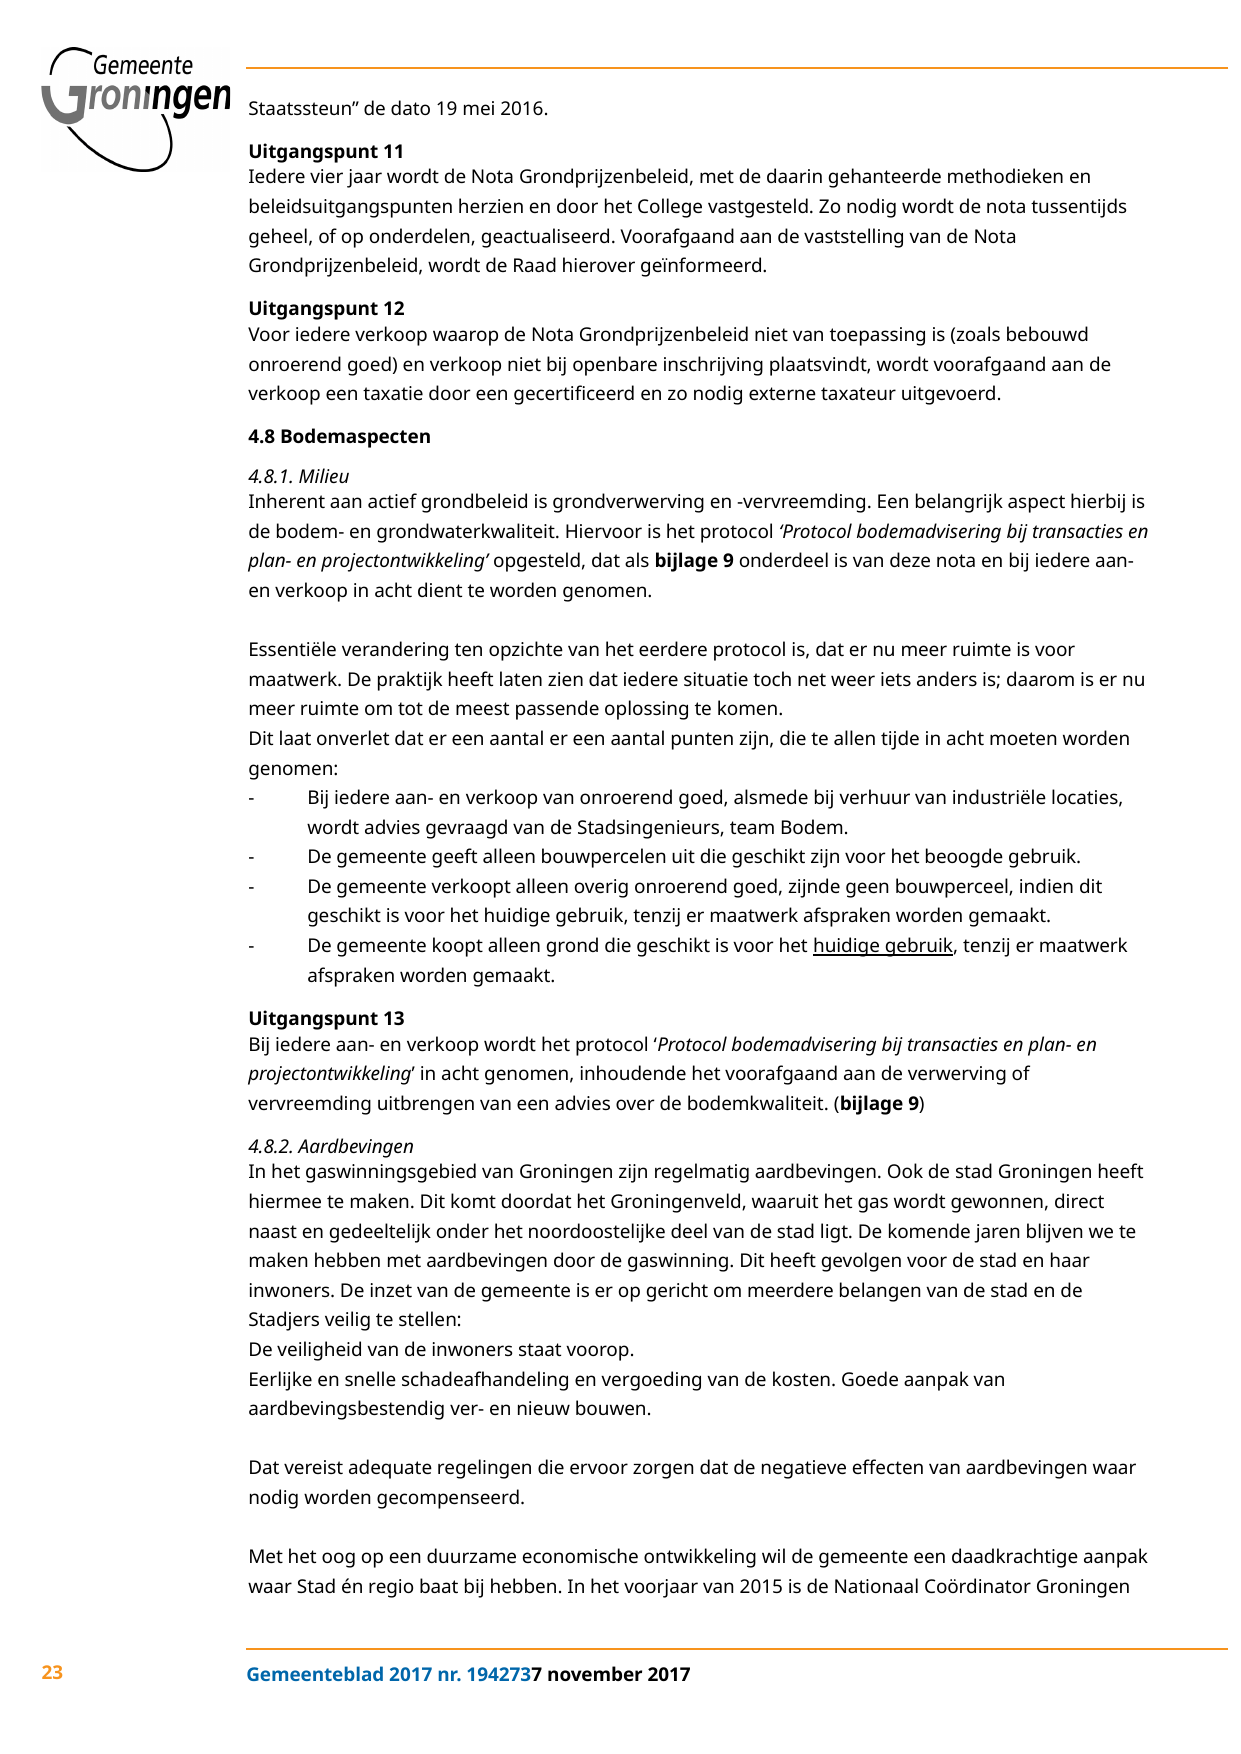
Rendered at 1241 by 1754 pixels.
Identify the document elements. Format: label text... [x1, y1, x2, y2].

text Voor iedere verkoop waarop de Nota Grondprijzenbeleid niet van toepassing is (zoals bebouwd onroerend goed) en verkoop niet bij openbare inschrijving plaatsvindt, wordt voorafgaand aan de verkoop een taxatie door een gecertificeerd en zo nodig externe taxateur uitgevoerd. [248, 321, 1152, 406]
text 4.8.2. Aardbevingen [248, 1133, 1152, 1159]
text Met het oog op een duurzame economische ontwikkeling wil de gemeente een daadkrachtige aanpak waar Stad én regio baat bij hebben. In het voorjaar van 2015 is de Nationaal Coördinator Groningen [248, 1543, 1152, 1599]
text Uitgangspunt 12 [248, 296, 1152, 321]
text De veiligheid van de inwoners staat voorop. [248, 1336, 1152, 1362]
list De gemeente verkoopt alleen overig onroerend goed, zijnde geen bouwperceel, indien dit geschikt is voor het huidige gebruik, tenzij er maatwerk afspraken worden gemaakt. [248, 873, 1152, 928]
text Uitgangspunt 13 [248, 1005, 1152, 1031]
text Uitgangspunt 11 [248, 138, 1152, 164]
text 4.8 Bodemaspecten [248, 423, 1152, 449]
text Iedere vier jaar wordt de Nota Grondprijzenbeleid, met de daarin gehanteerde methodieken en beleidsuitgangspunten herzien en door het College vastgesteld. Zo nodig wordt de nota tussentijds geheel, of op onderdelen, geactualiseerd. Voorafgaand aan de vaststelling van de Nota Grondprijzenbeleid, wordt de Raad hierover geïnformeerd. [248, 164, 1152, 278]
picture [41, 47, 231, 172]
text Eerlijke en snelle schadeafhandeling en vergoeding van de kosten. Goede aanpak van aardbevingsbestendig ver- en nieuw bouwen. [248, 1366, 1152, 1421]
list De gemeente koopt alleen grond die geschikt is voor het huidige gebruik, tenzij er maatwerk afspraken worden gemaakt. [248, 932, 1152, 988]
list Bij iedere aan- en verkoop van onroerend goed, alsmede bij verhuur van industriële locaties, wordt advies gevraagd van de Stadsingenieurs, team Bodem. [248, 784, 1152, 840]
text Inherent aan actief grondbeleid is grondverwerving en -vervreemding. Een belangrijk aspect hierbij is de bodem- en grondwaterkwaliteit. Hiervoor is het protocol ‘Protocol bodemadvisering bij transacties en plan- en projectontwikkeling’ opgesteld, dat als bijlage 9 onderdeel is van deze nota en bij iedere aan- en verkoop in acht dient te worden genomen. [248, 488, 1152, 603]
text In het gaswinningsgebied van Groningen zijn regelmatig aardbevingen. Ook de stad Groningen heeft hiermee te maken. Dit komt doordat het Groningenveld, waaruit het gas wordt gewonnen, direct naast en gedeeltelijk onder het noordoostelijke deel van de stad ligt. De komende jaren blijven we te maken hebben met aardbevingen door de gaswinning. Dit heeft gevolgen voor de stad en haar inwoners. De inzet van de gemeente is er op gericht om meerdere belangen van de stad en de Stadjers veilig te stellen: [248, 1159, 1152, 1332]
text Dat vereist adequate regelingen die ervoor zorgen dat de negatieve effecten van aardbevingen waar nodig worden gecompenseerd. [248, 1454, 1152, 1510]
text Dit laat onverlet dat er een aantal er een aantal punten zijn, die te allen tijde in acht moeten worden genomen: [248, 725, 1152, 781]
text 4.8.1. Milieu [248, 463, 1152, 488]
text Bij iedere aan- en verkoop wordt het protocol ‘Protocol bodemadvisering bij transacties en plan- en projectontwikkeling’ in acht genomen, inhoudende het voorafgaand aan de verwerving of vervreemding uitbrengen van een advies over de bodemkwaliteit. (bijlage 9) [248, 1031, 1152, 1116]
text Staatssteun” de dato 19 mei 2016. [248, 95, 1152, 121]
list De gemeente geeft alleen bouwpercelen uit die geschikt zijn voor het beoogde gebruik. [248, 843, 1152, 869]
text Essentiële verandering ten opzichte van het eerdere protocol is, dat er nu meer ruimte is voor maatwerk. De praktijk heeft laten zien dat iedere situatie toch net weer iets anders is; daarom is er nu meer ruimte om tot de meest passende oplossing te komen. [248, 636, 1152, 721]
